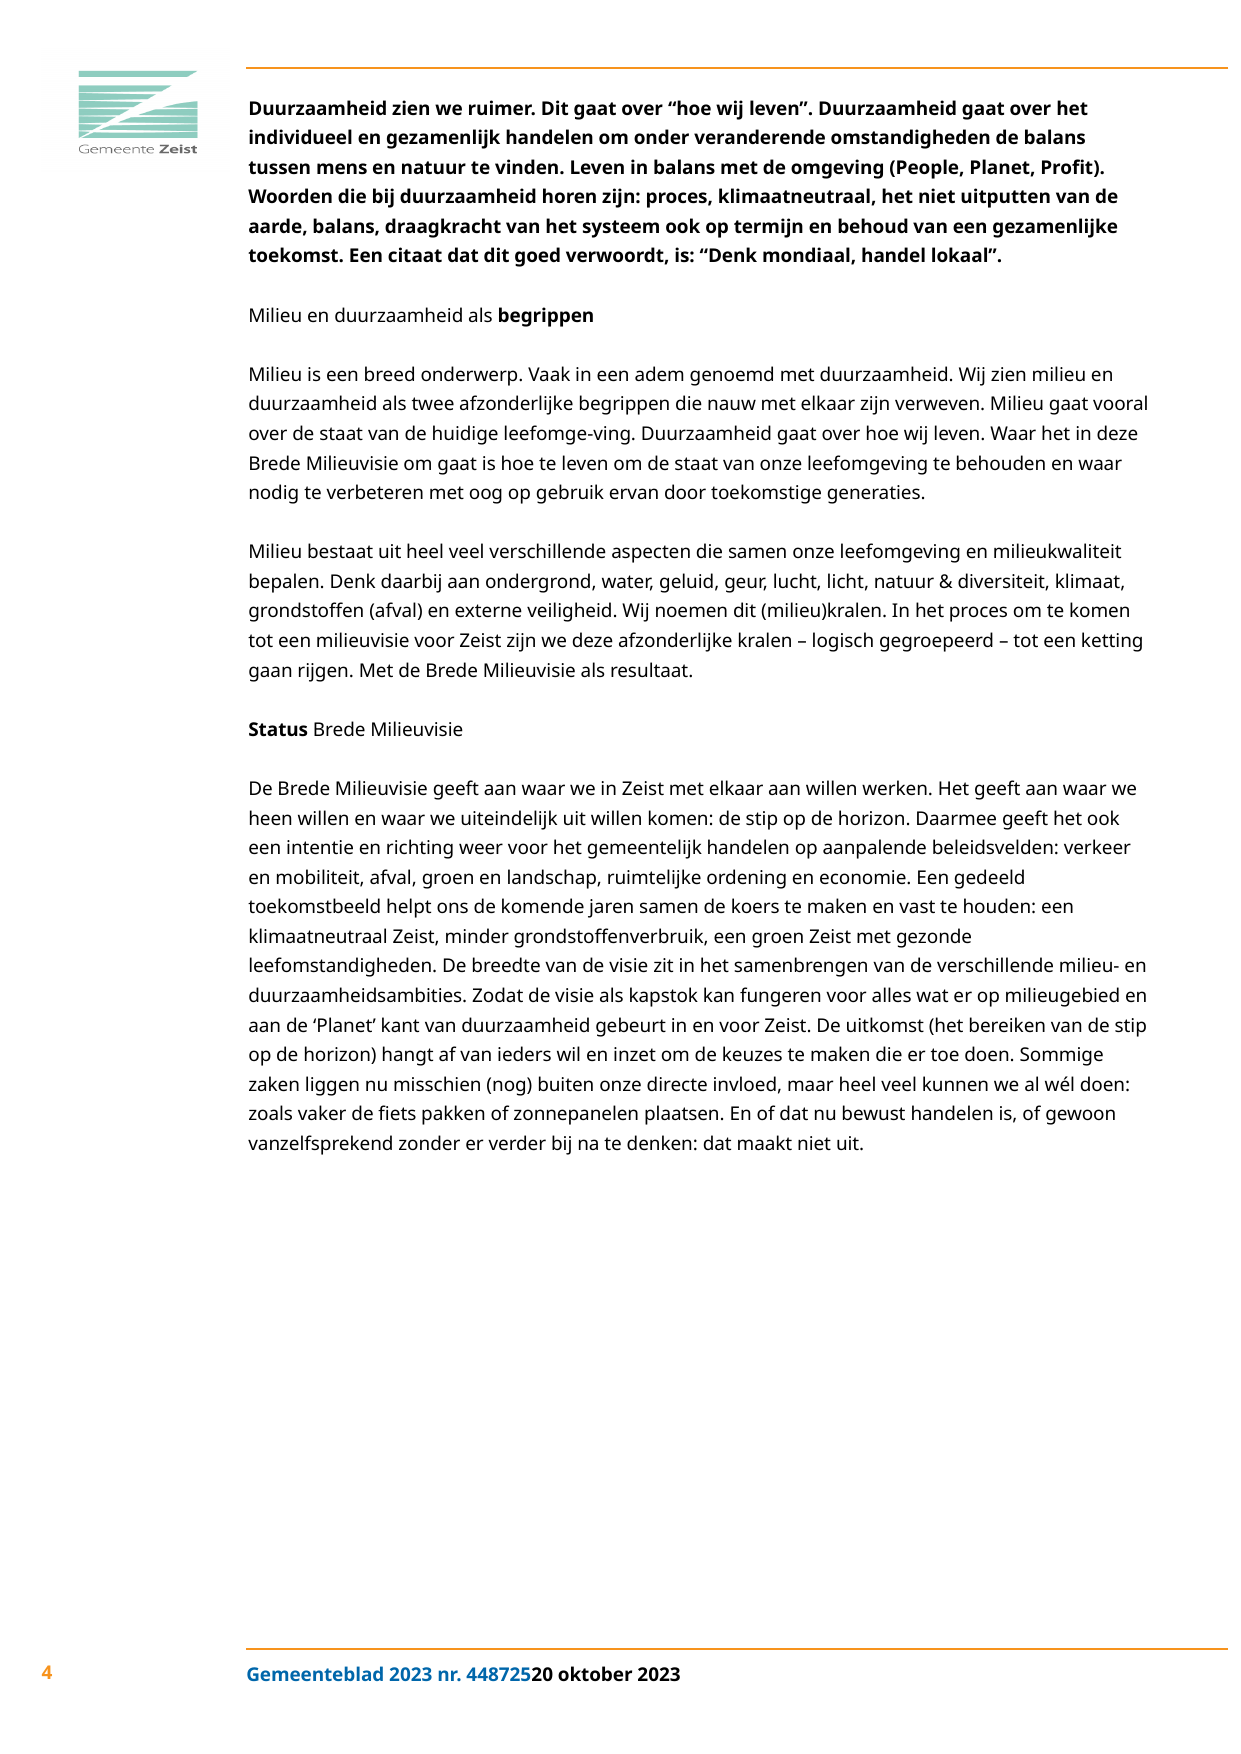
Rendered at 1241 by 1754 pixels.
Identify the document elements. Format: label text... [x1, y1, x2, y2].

text Milieu en duurzaamheid als begrippen [248, 302, 1152, 328]
text Milieu bestaat uit heel veel verschillende aspecten die samen onze leefomgeving en milieukwaliteit bepalen. Denk daarbij aan ondergrond, water, geluid, geur, lucht, licht, natuur & diversiteit, klimaat, grondstoffen (afval) en externe veiligheid. Wij noemen dit (milieu)kralen. In het proces om te komen tot een milieuvisie voor Zeist zijn we deze afzonderlijke kralen – logisch gegroepeerd – tot een ketting gaan rijgen. Met de Brede Milieuvisie als resultaat. [248, 538, 1152, 683]
picture [41, 47, 231, 172]
text Duurzaamheid zien we ruimer. Dit gaat over “hoe wij leven”. Duurzaamheid gaat over het individueel en gezamenlijk handelen om onder veranderende omstandigheden de balans tussen mens en natuur te vinden. Leven in balans met de omgeving (People, Planet, Profit). Woorden die bij duurzaamheid horen zijn: proces, klimaatneutraal, het niet uitputten van de aarde, balans, draagkracht van het systeem ook op termijn en behoud van een gezamenlijke toekomst. Een citaat dat dit goed verwoordt, is: “Denk mondiaal, handel lokaal”. [248, 95, 1152, 268]
text Milieu is een breed onderwerp. Vaak in een adem genoemd met duurzaamheid. Wij zien milieu en duurzaamheid als twee afzonderlijke begrippen die nauw met elkaar zijn verweven. Milieu gaat vooral over de staat van de huidige leefomge-ving. Duurzaamheid gaat over hoe wij leven. Waar het in deze Brede Milieuvisie om gaat is hoe te leven om de staat van onze leefomgeving te behouden en waar nodig te verbeteren met oog op gebruik ervan door toekomstige generaties. [248, 361, 1152, 505]
text De Brede Milieuvisie geeft aan waar we in Zeist met elkaar aan willen werken. Het geeft aan waar we heen willen en waar we uiteindelijk uit willen komen: de stip op de horizon. Daarmee geeft het ook een intentie en richting weer voor het gemeentelijk handelen op aanpalende beleidsvelden: verkeer en mobiliteit, afval, groen en landschap, ruimtelijke ordening en economie. Een gedeeld toekomstbeeld helpt ons de komende jaren samen de koers te maken en vast te houden: een klimaatneutraal Zeist, minder grondstoffenverbruik, een groen Zeist met gezonde leefomstandigheden. De breedte van de visie zit in het samenbrengen van de verschillende milieu- en duurzaamheidsambities. Zodat de visie als kapstok kan fungeren voor alles wat er op milieugebied en aan de ‘Planet’ kant van duurzaamheid gebeurt in en voor Zeist. De uitkomst (het bereiken van de stip op de horizon) hangt af van ieders wil en inzet om de keuzes te maken die er toe doen. Sommige zaken liggen nu misschien (nog) buiten onze directe invloed, maar heel veel kunnen we al wél doen: zoals vaker de fiets pakken of zonnepanelen plaatsen. En of dat nu bewust handelen is, of gewoon vanzelfsprekend zonder er verder bij na te denken: dat maakt niet uit. [248, 775, 1152, 1156]
text Status Brede Milieuvisie [248, 716, 1152, 742]
